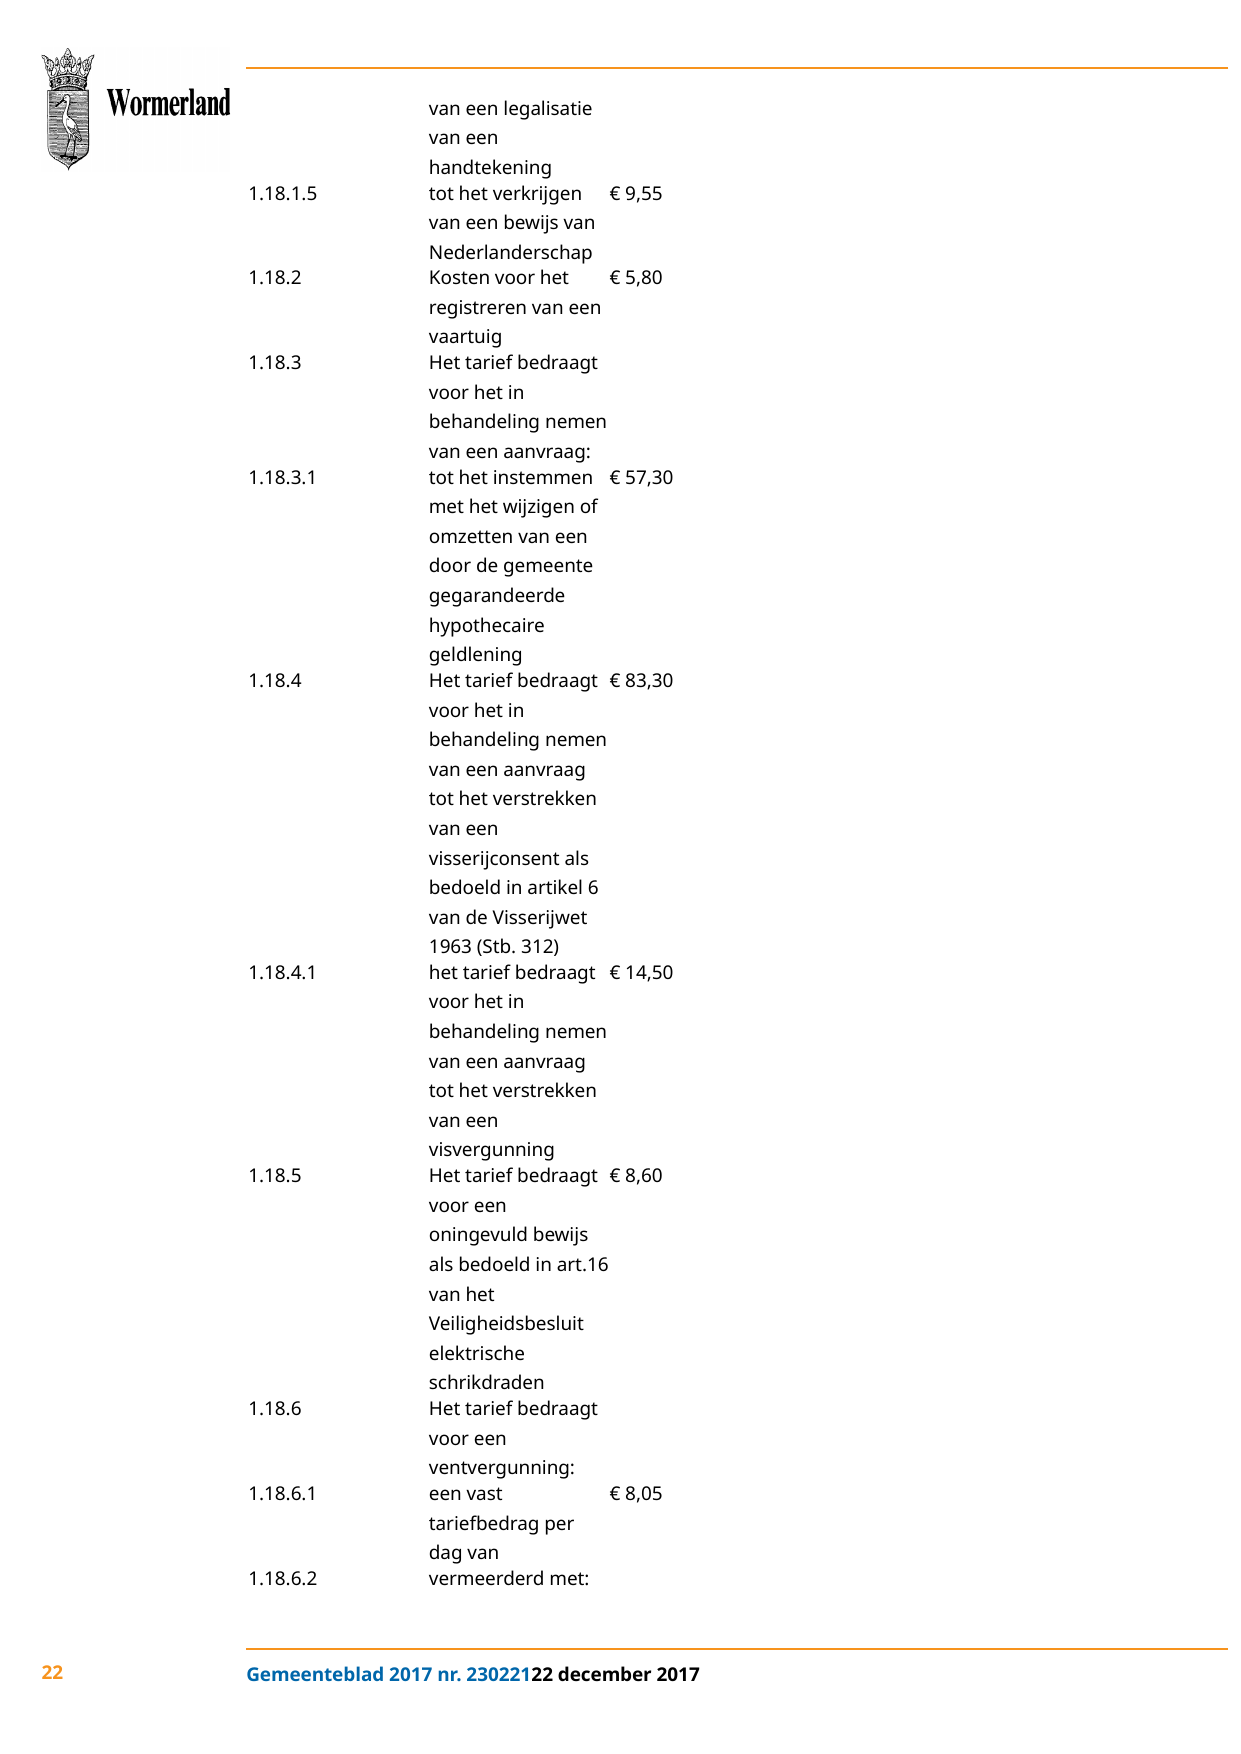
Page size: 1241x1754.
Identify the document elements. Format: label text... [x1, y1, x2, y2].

table_cell 1.18.2 [248, 265, 429, 349]
table_cell het tarief bedraagt voor het in behandeling nemen van een aanvraag tot het verstrekken van een visvergunning [429, 959, 609, 1162]
table_cell van een legalisatie van een handtekening [429, 95, 609, 180]
table_cell € 83,30 [609, 667, 790, 959]
table_cell een vast tariefbedrag per dag van [429, 1480, 609, 1565]
table_cell € 9,55 [609, 180, 790, 264]
table_cell € 14,50 [609, 959, 790, 1162]
table_cell 1.18.5 [248, 1163, 429, 1395]
table_cell 1.18.3.1 [248, 464, 429, 667]
table_cell vermeerderd met: [429, 1565, 609, 1591]
table_cell € 5,80 [609, 265, 790, 349]
table_cell 1.18.4 [248, 667, 429, 959]
table_cell [609, 95, 790, 180]
table_cell tot het verkrijgen van een bewijs van Nederlanderschap [429, 180, 609, 264]
table_cell € 8,60 [609, 1163, 790, 1395]
table_cell Kosten voor het registreren van een vaartuig [429, 265, 609, 349]
table_cell € 57,30 [609, 464, 790, 667]
table_cell 1.18.1.5 [248, 180, 429, 264]
table_cell € 8,05 [609, 1480, 790, 1565]
table_cell [248, 95, 429, 180]
table_cell Het tarief bedraagt voor een oningevuld bewijs als bedoeld in art.16 van het Veiligheidsbesluit elektrische schrikdraden [429, 1163, 609, 1395]
table_cell tot het instemmen met het wijzigen of omzetten van een door de gemeente gegarandeerde hypothecaire geldlening [429, 464, 609, 667]
table_cell 1.18.6.1 [248, 1480, 429, 1565]
table_cell [609, 1395, 790, 1480]
table_cell Het tarief bedraagt voor het in behandeling nemen van een aanvraag: [429, 350, 609, 464]
table_cell 1.18.6 [248, 1395, 429, 1480]
table_cell 1.18.4.1 [248, 959, 429, 1162]
table_cell 1.18.6.2 [248, 1565, 429, 1591]
table_cell Het tarief bedraagt voor het in behandeling nemen van een aanvraag tot het verstrekken van een visserijconsent als bedoeld in artikel 6 van de Visserijwet 1963 (Stb. 312) [429, 667, 609, 959]
table_cell 1.18.3 [248, 350, 429, 464]
table_cell [609, 1565, 790, 1591]
picture [41, 47, 231, 172]
table_cell [609, 350, 790, 464]
table_cell Het tarief bedraagt voor een ventvergunning: [429, 1395, 609, 1480]
